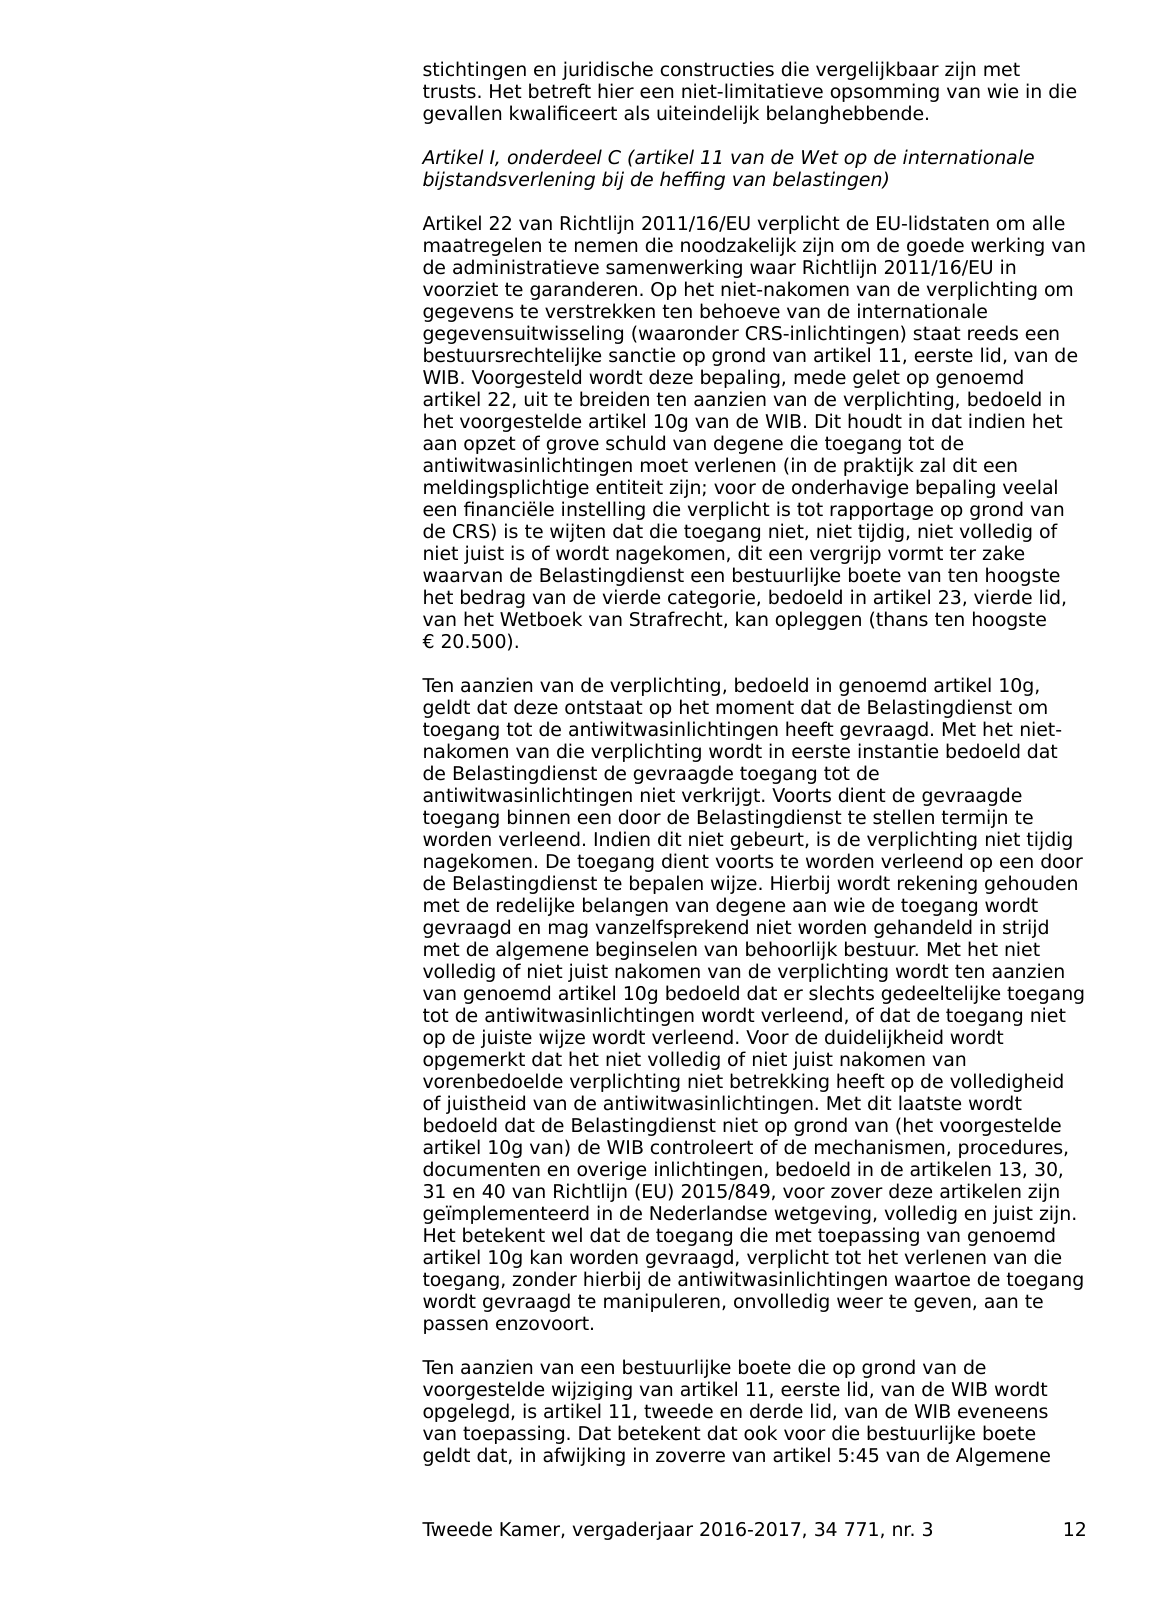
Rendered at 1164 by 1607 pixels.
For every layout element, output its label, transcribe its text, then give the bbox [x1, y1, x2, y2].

text stichtingen en juridische constructies die vergelijkbaar zijn met trusts. Het betreft hier een niet-limitatieve opsomming van wie in die gevallen kwalificeert als uiteindelijk belanghebbende. [422, 59, 1087, 125]
text Artikel 22 van Richtlijn 2011/16/EU verplicht de EU-lidstaten om alle maatregelen te nemen die noodzakelijk zijn om de goede werking van de administratieve samenwerking waar Richtlijn 2011/16/EU in voorziet te garanderen. Op het niet-nakomen van de verplichting om gegevens te verstrekken ten behoeve van de internationale gegevensuitwisseling (waaronder CRS-inlichtingen) staat reeds een bestuursrechtelijke sanctie op grond van artikel 11, eerste lid, van de WIB. Voorgesteld wordt deze bepaling, mede gelet op genoemd artikel 22, uit te breiden ten aanzien van de verplichting, bedoeld in het voorgestelde artikel 10g van de WIB. Dit houdt in dat indien het aan opzet of grove schuld van degene die toegang tot de antiwitwasinlichtingen moet verlenen (in de praktijk zal dit een meldingsplichtige entiteit zijn; voor de onderhavige bepaling veelal een financiële instelling die verplicht is tot rapportage op grond van de CRS) is te wijten dat die toegang niet, niet tijdig, niet volledig of niet juist is of wordt nagekomen, dit een vergrijp vormt ter zake waarvan de Belastingdienst een bestuurlijke boete van ten hoogste het bedrag van de vierde categorie, bedoeld in artikel 23, vierde lid, van het Wetboek van Strafrecht, kan opleggen (thans ten hoogste € 20.500). [422, 213, 1087, 653]
text Ten aanzien van een bestuurlijke boete die op grond van de voorgestelde wijziging van artikel 11, eerste lid, van de WIB wordt opgelegd, is artikel 11, tweede en derde lid, van de WIB eveneens van toepassing. Dat betekent dat ook voor die bestuurlijke boete geldt dat, in afwijking in zoverre van artikel 5:45 van de Algemene [422, 1357, 1087, 1467]
subtitle Artikel I, onderdeel C (artikel 11 van de Wet op de internationale bijstandsverlening bij de heffing van belastingen) [422, 147, 1087, 191]
text Ten aanzien van de verplichting, bedoeld in genoemd artikel 10g, geldt dat deze ontstaat op het moment dat de Belastingdienst om toegang tot de antiwitwasinlichtingen heeft gevraagd. Met het niet-nakomen van die verplichting wordt in eerste instantie bedoeld dat de Belastingdienst de gevraagde toegang tot de antiwitwasinlichtingen niet verkrijgt. Voorts dient de gevraagde toegang binnen een door de Belastingdienst te stellen termijn te worden verleend. Indien dit niet gebeurt, is de verplichting niet tijdig nagekomen. De toegang dient voorts te worden verleend op een door de Belastingdienst te bepalen wijze. Hierbij wordt rekening gehouden met de redelijke belangen van degene aan wie de toegang wordt gevraagd en mag vanzelfsprekend niet worden gehandeld in strijd met de algemene beginselen van behoorlijk bestuur. Met het niet volledig of niet juist nakomen van de verplichting wordt ten aanzien van genoemd artikel 10g bedoeld dat er slechts gedeeltelijke toegang tot de antiwitwasinlichtingen wordt verleend, of dat de toegang niet op de juiste wijze wordt verleend. Voor de duidelijkheid wordt opgemerkt dat het niet volledig of niet juist nakomen van vorenbedoelde verplichting niet betrekking heeft op de volledigheid of juistheid van de antiwitwasinlichtingen. Met dit laatste wordt bedoeld dat de Belastingdienst niet op grond van (het voorgestelde artikel 10g van) de WIB controleert of de mechanismen, procedures, documenten en overige inlichtingen, bedoeld in de artikelen 13, 30, 31 en 40 van Richtlijn (EU) 2015/849, voor zover deze artikelen zijn geïmplementeerd in de Nederlandse wetgeving, volledig en juist zijn. Het betekent wel dat de toegang die met toepassing van genoemd artikel 10g kan worden gevraagd, verplicht tot het verlenen van die toegang, zonder hierbij de antiwitwasinlichtingen waartoe de toegang wordt gevraagd te manipuleren, onvolledig weer te geven, aan te passen enzovoort. [422, 675, 1087, 1334]
